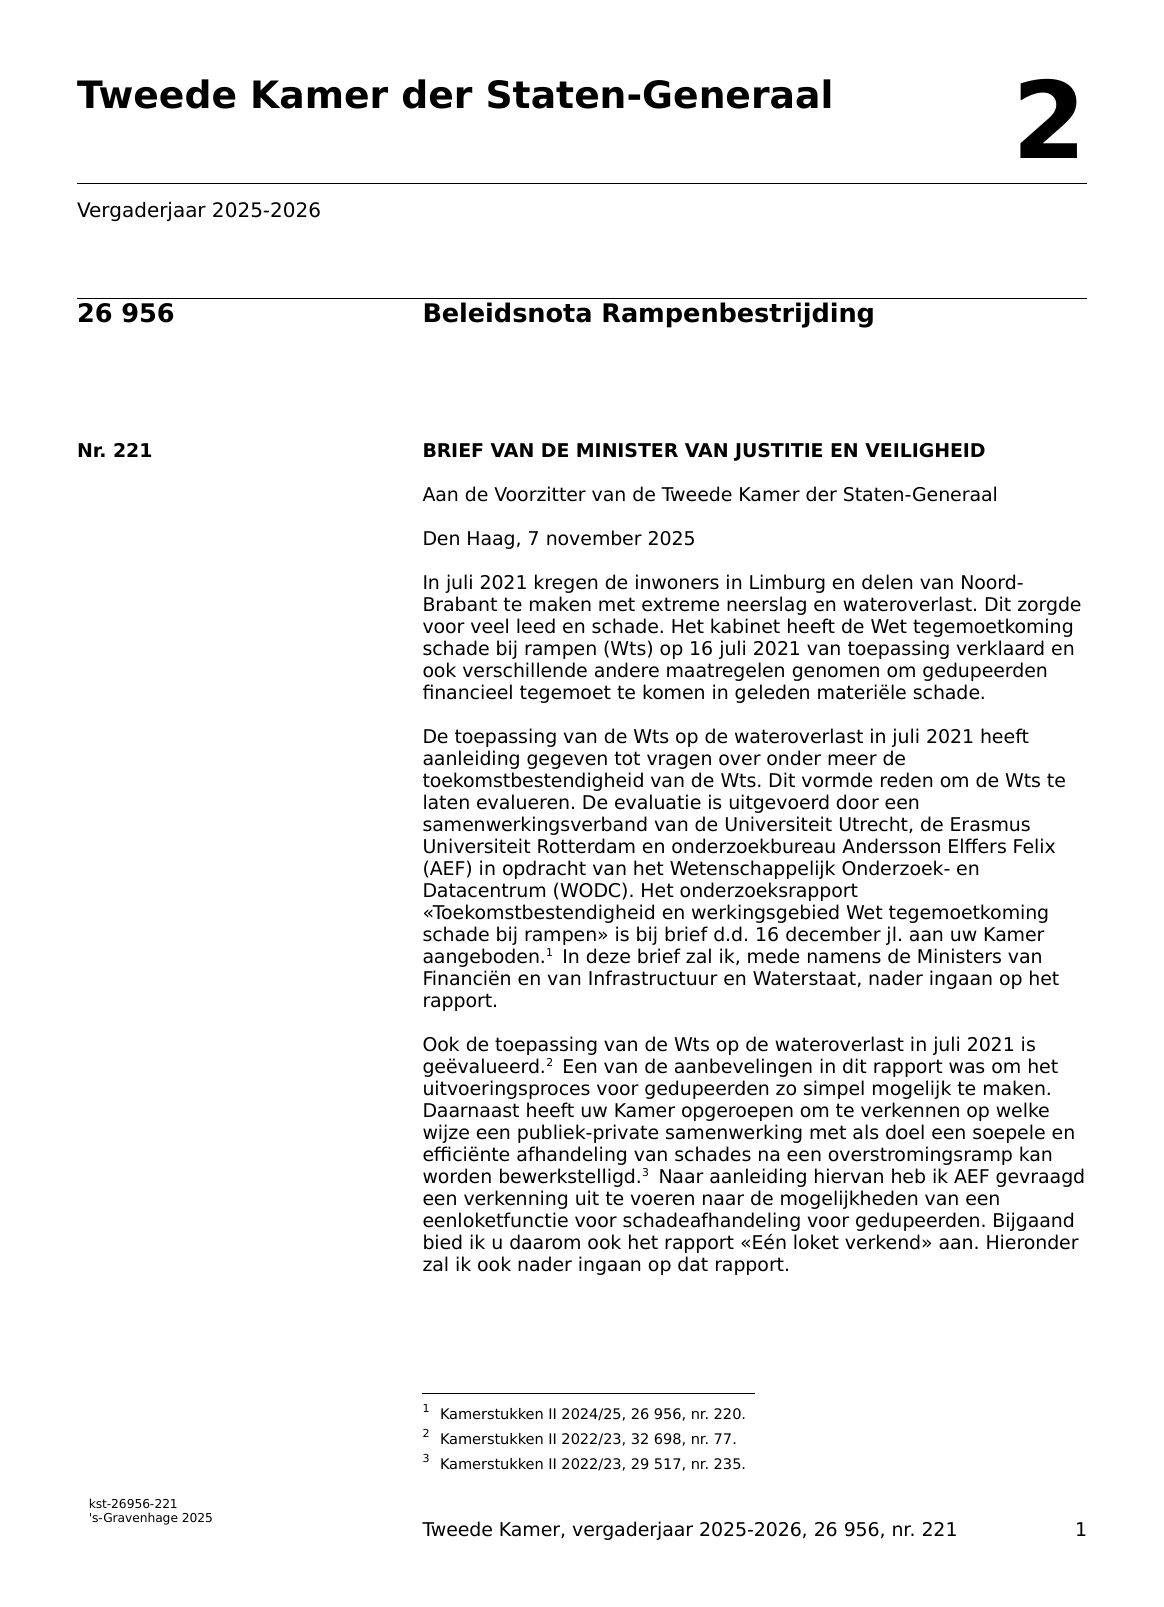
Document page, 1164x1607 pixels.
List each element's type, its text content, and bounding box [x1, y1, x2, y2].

table_header Tweede Kamer der Staten-Generaal [77, 59, 886, 183]
text Aan de Voorzitter van de Tweede Kamer der Staten-Generaal [422, 484, 1087, 506]
text In juli 2021 kregen de inwoners in Limburg en delen van Noord-Brabant te maken met extreme neerslag en wateroverlast. Dit zorgde voor veel leed en schade. Het kabinet heeft de Wet tegemoetkoming schade bij rampen (Wts) op 16 juli 2021 van toepassing verklaard en ook verschillende andere maatregelen genomen om gedupeerden financieel tegemoet te komen in geleden materiële schade. [422, 572, 1087, 704]
text Kamerstukken II 2024/25, 26 956, nr. 220. [422, 1402, 1087, 1424]
text kst-26956-221 [88, 1497, 323, 1511]
subtitle Nr. 221 BRIEF VAN DE MINISTER VAN JUSTITIE EN VEILIGHEID [77, 440, 1087, 462]
text Ook de toepassing van de Wts op de wateroverlast in juli 2021 is geëvalueerd. Een van de aanbevelingen in dit rapport was om het uitvoeringsproces voor gedupeerden zo simpel mogelijk te maken. Daarnaast heeft uw Kamer opgeroepen om te verkennen op welke wijze een publiek-private samenwerking met als doel een soepele en efficiënte afhandeling van schades na een overstromingsramp kan worden bewerkstelligd. Naar aanleiding hiervan heb ik AEF gevraagd een verkenning uit te voeren naar de mogelijkheden van een eenloketfunctie voor schadeafhandeling voor gedupeerden. Bijgaand bied ik u daarom ook het rapport «Eén loket verkend» aan. Hieronder zal ik ook nader ingaan op dat rapport. [422, 1034, 1087, 1276]
text Den Haag, 7 november 2025 [422, 528, 1087, 550]
text De toepassing van de Wts op de wateroverlast in juli 2021 heeft aanleiding gegeven tot vragen over onder meer de toekomstbestendigheid van de Wts. Dit vormde reden om de Wts te laten evalueren. De evaluatie is uitgevoerd door een samenwerkingsverband van de Universiteit Utrecht, de Erasmus Universiteit Rotterdam en onderzoekbureau Andersson Elffers Felix (AEF) in opdracht van het Wetenschappelijk Onderzoek- en Datacentrum (WODC). Het onderzoeksrapport «Toekomstbestendigheid en werkingsgebied Wet tegemoetkoming schade bij rampen» is bij brief d.d. 16 december jl. aan uw Kamer aangeboden. In deze brief zal ik, mede namens de Ministers van Financiën en van Infrastructuur en Waterstaat, nader ingaan op het rapport. [422, 726, 1087, 1012]
subtitle 26 956 Beleidsnota Rampenbestrijding [77, 299, 1087, 329]
text Kamerstukken II 2022/23, 29 517, nr. 235. [422, 1452, 1087, 1474]
text 's-Gravenhage 2025 [88, 1511, 323, 1525]
text Kamerstukken II 2022/23, 32 698, nr. 77. [422, 1427, 1087, 1449]
table_cell Vergaderjaar 2025-2026 [77, 184, 1087, 298]
table_header 2 [886, 59, 1087, 183]
